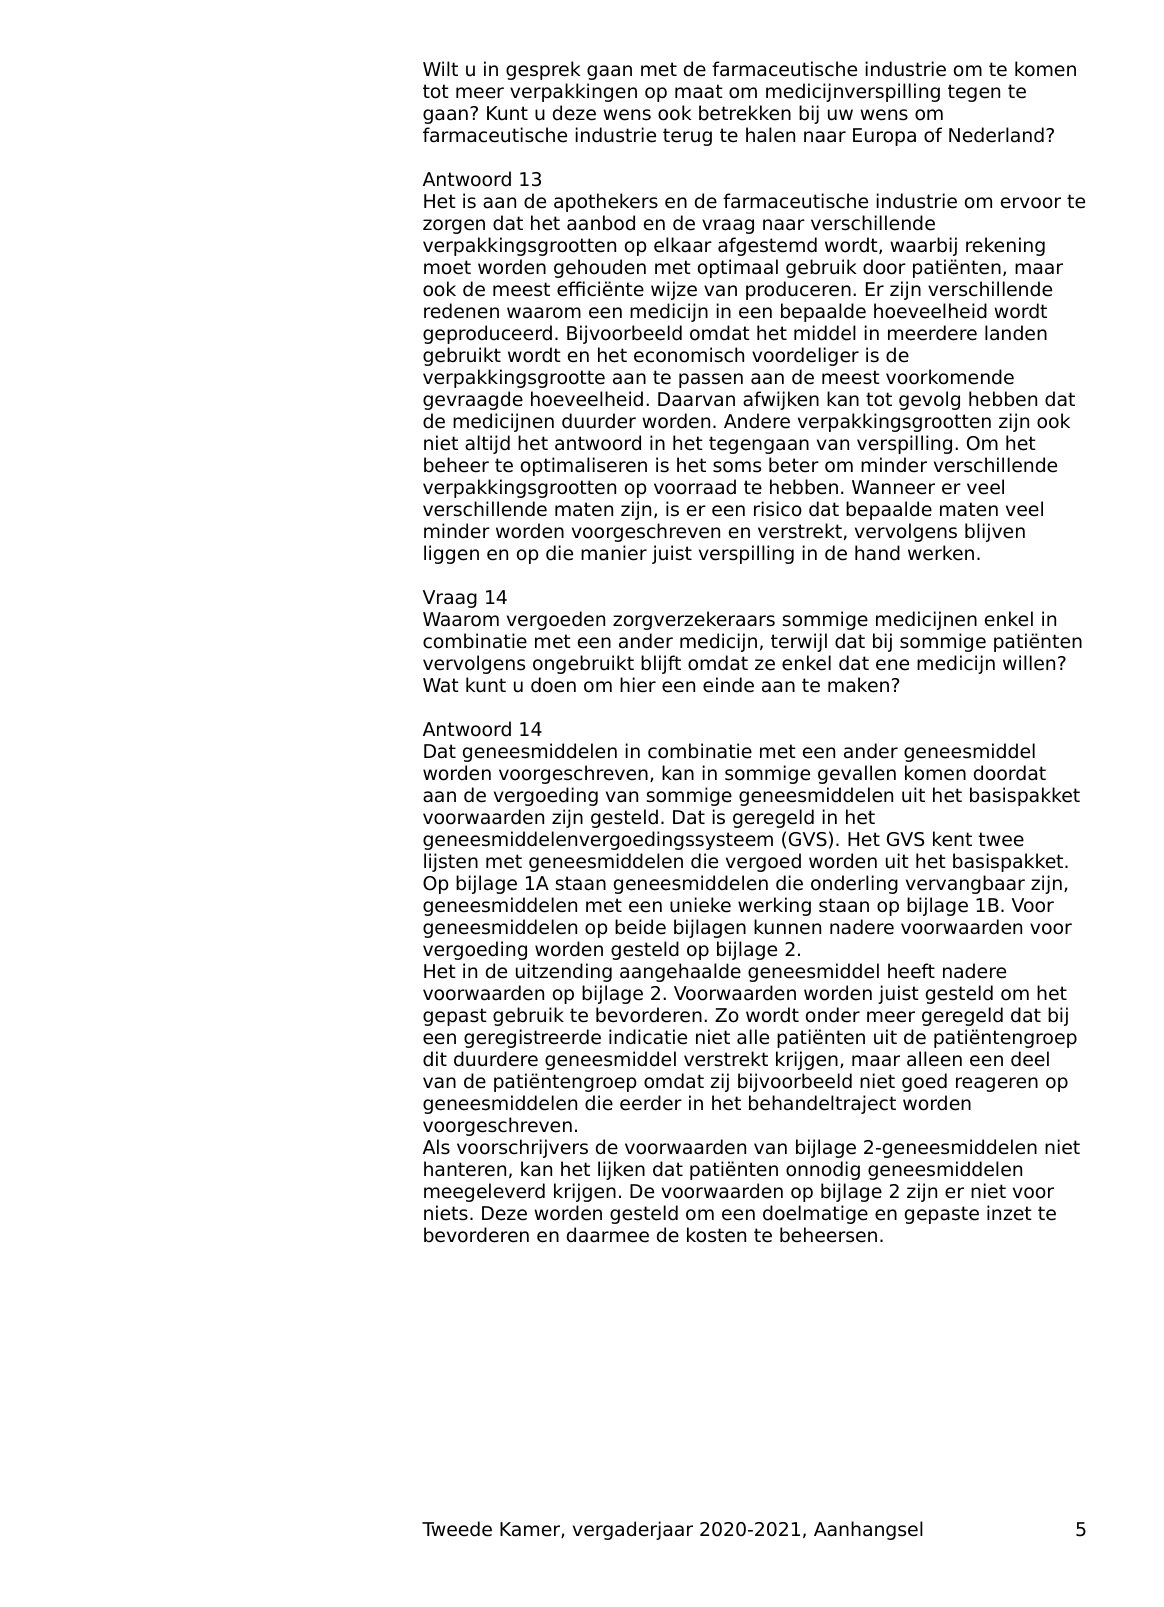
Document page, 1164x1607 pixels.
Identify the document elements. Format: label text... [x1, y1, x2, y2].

text Het is aan de apothekers en de farmaceutische industrie om ervoor te zorgen dat het aanbod en de vraag naar verschillende verpakkingsgrootten op elkaar afgestemd wordt, waarbij rekening moet worden gehouden met optimaal gebruik door patiënten, maar ook de meest efficiënte wijze van produceren. Er zijn verschillende redenen waarom een medicijn in een bepaalde hoeveelheid wordt geproduceerd. Bijvoorbeeld omdat het middel in meerdere landen gebruikt wordt en het economisch voordeliger is de verpakkingsgrootte aan te passen aan de meest voorkomende gevraagde hoeveelheid. Daarvan afwijken kan tot gevolg hebben dat de medicijnen duurder worden. Andere verpakkingsgrootten zijn ook niet altijd het antwoord in het tegengaan van verspilling. Om het beheer te optimaliseren is het soms beter om minder verschillende verpakkingsgrootten op voorraad te hebben. Wanneer er veel verschillende maten zijn, is er een risico dat bepaalde maten veel minder worden voorgeschreven en verstrekt, vervolgens blijven liggen en op die manier juist verspilling in de hand werken. [422, 191, 1087, 565]
text Wilt u in gesprek gaan met de farmaceutische industrie om te komen tot meer verpakkingen op maat om medicijnverspilling tegen te gaan? Kunt u deze wens ook betrekken bij uw wens om farmaceutische industrie terug te halen naar Europa of Nederland? [422, 59, 1087, 147]
text Waarom vergoeden zorgverzekeraars sommige medicijnen enkel in combinatie met een ander medicijn, terwijl dat bij sommige patiënten vervolgens ongebruikt blijft omdat ze enkel dat ene medicijn willen? Wat kunt u doen om hier een einde aan te maken? [422, 609, 1087, 697]
text Vraag 14 [422, 587, 1087, 609]
text Het in de uitzending aangehaalde geneesmiddel heeft nadere voorwaarden op bijlage 2. Voorwaarden worden juist gesteld om het gepast gebruik te bevorderen. Zo wordt onder meer geregeld dat bij een geregistreerde indicatie niet alle patiënten uit de patiëntengroep dit duurdere geneesmiddel verstrekt krijgen, maar alleen een deel van de patiëntengroep omdat zij bijvoorbeeld niet goed reageren op geneesmiddelen die eerder in het behandeltraject worden voorgeschreven. [422, 961, 1087, 1137]
text Dat geneesmiddelen in combinatie met een ander geneesmiddel worden voorgeschreven, kan in sommige gevallen komen doordat aan de vergoeding van sommige geneesmiddelen uit het basispakket voorwaarden zijn gesteld. Dat is geregeld in het geneesmiddelenvergoedingssysteem (GVS). Het GVS kent twee lijsten met geneesmiddelen die vergoed worden uit het basispakket. Op bijlage 1A staan geneesmiddelen die onderling vervangbaar zijn, geneesmiddelen met een unieke werking staan op bijlage 1B. Voor geneesmiddelen op beide bijlagen kunnen nadere voorwaarden voor vergoeding worden gesteld op bijlage 2. [422, 741, 1087, 961]
text Als voorschrijvers de voorwaarden van bijlage 2-geneesmiddelen niet hanteren, kan het lijken dat patiënten onnodig geneesmiddelen meegeleverd krijgen. De voorwaarden op bijlage 2 zijn er niet voor niets. Deze worden gesteld om een doelmatige en gepaste inzet te bevorderen en daarmee de kosten te beheersen. [422, 1137, 1087, 1247]
text Antwoord 14 [422, 719, 1087, 741]
text Antwoord 13 [422, 169, 1087, 191]
